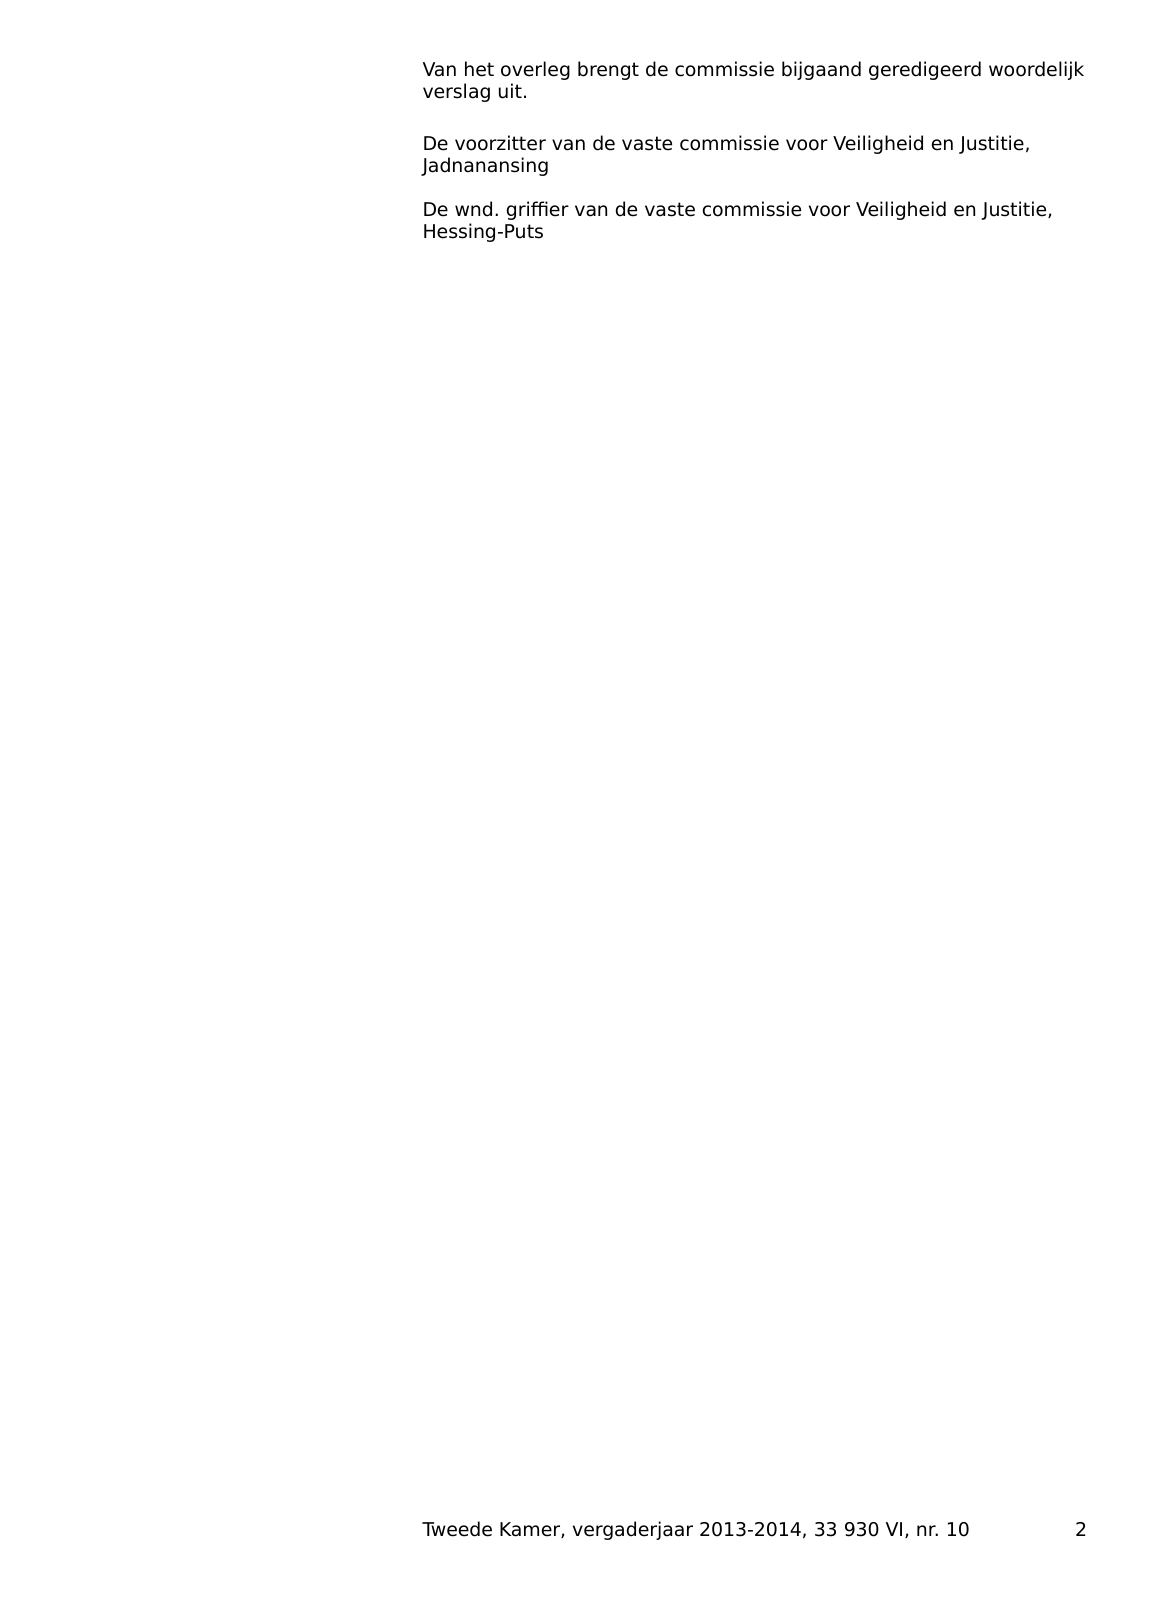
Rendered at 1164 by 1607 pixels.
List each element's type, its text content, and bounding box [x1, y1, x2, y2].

text De wnd. griffier van de vaste commissie voor Veiligheid en Justitie, Hessing-Puts [422, 199, 1087, 243]
text Van het overleg brengt de commissie bijgaand geredigeerd woordelijk verslag uit. [422, 59, 1087, 103]
text De voorzitter van de vaste commissie voor Veiligheid en Justitie, Jadnanansing [422, 133, 1087, 177]
